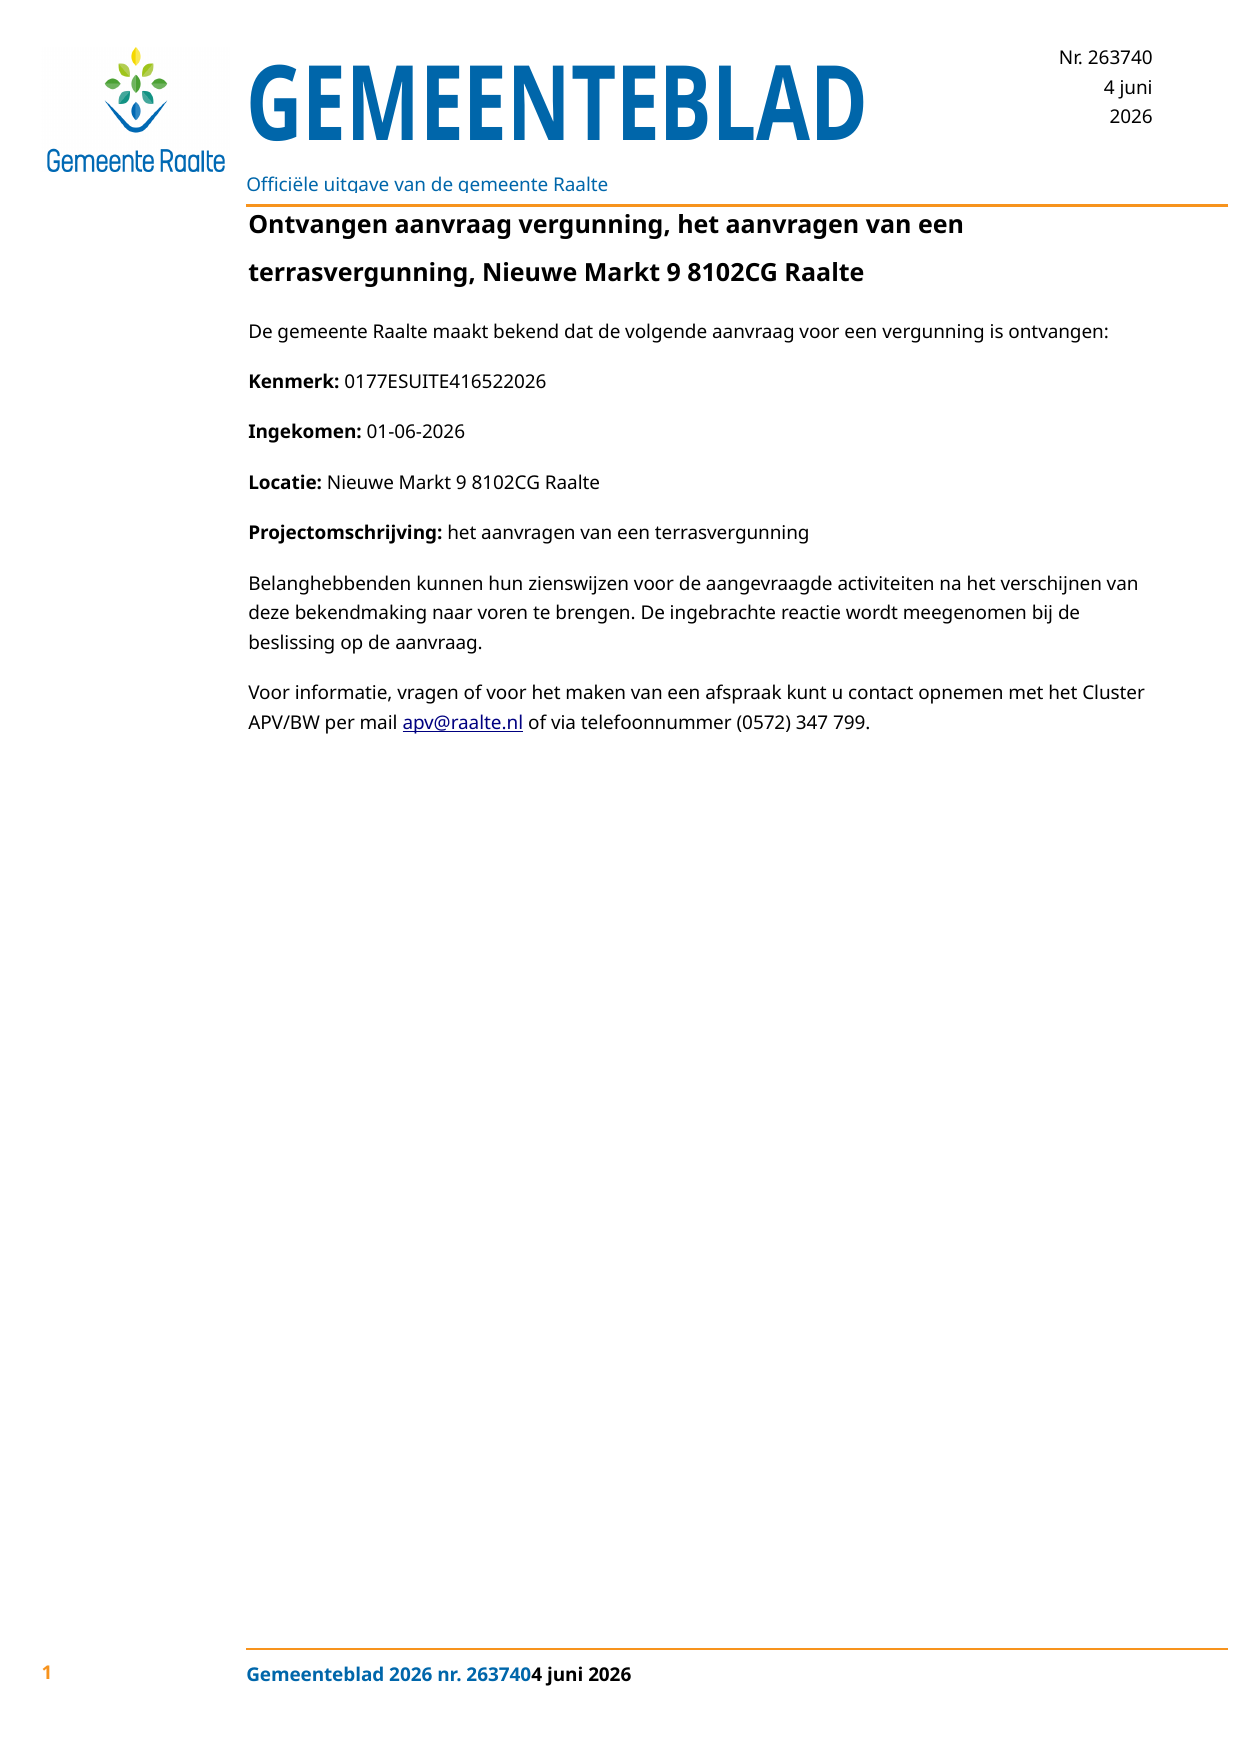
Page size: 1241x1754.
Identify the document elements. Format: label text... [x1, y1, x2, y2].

text Ingekomen: 01-06-2026 [248, 419, 1152, 444]
text Voor informatie, vragen of voor het maken van een afspraak kunt u contact opnemen met het Cluster APV/BW per mail apv@raalte.nl of via telefoonnummer (0572) 347 799. [248, 679, 1152, 735]
text Projectomschrijving: het aanvragen van een terrasvergunning [248, 519, 1152, 545]
picture [41, 47, 231, 172]
text De gemeente Raalte maakt bekend dat de volgende aanvraag voor een vergunning is ontvangen: [248, 318, 1152, 344]
text Belanghebbenden kunnen hun zienswijzen voor de aangevraagde activiteiten na het verschijnen van deze bekendmaking naar voren te brengen. De ingebrachte reactie wordt meegenomen bij de beslissing op de aanvraag. [248, 570, 1152, 655]
text Ontvangen aanvraag vergunning, het aanvragen van een terrasvergunning, Nieuwe Markt 9 8102CG Raalte [248, 207, 1152, 288]
text Locatie: Nieuwe Markt 9 8102CG Raalte [248, 469, 1152, 495]
text Kenmerk: 0177ESUITE416522026 [248, 368, 1152, 394]
